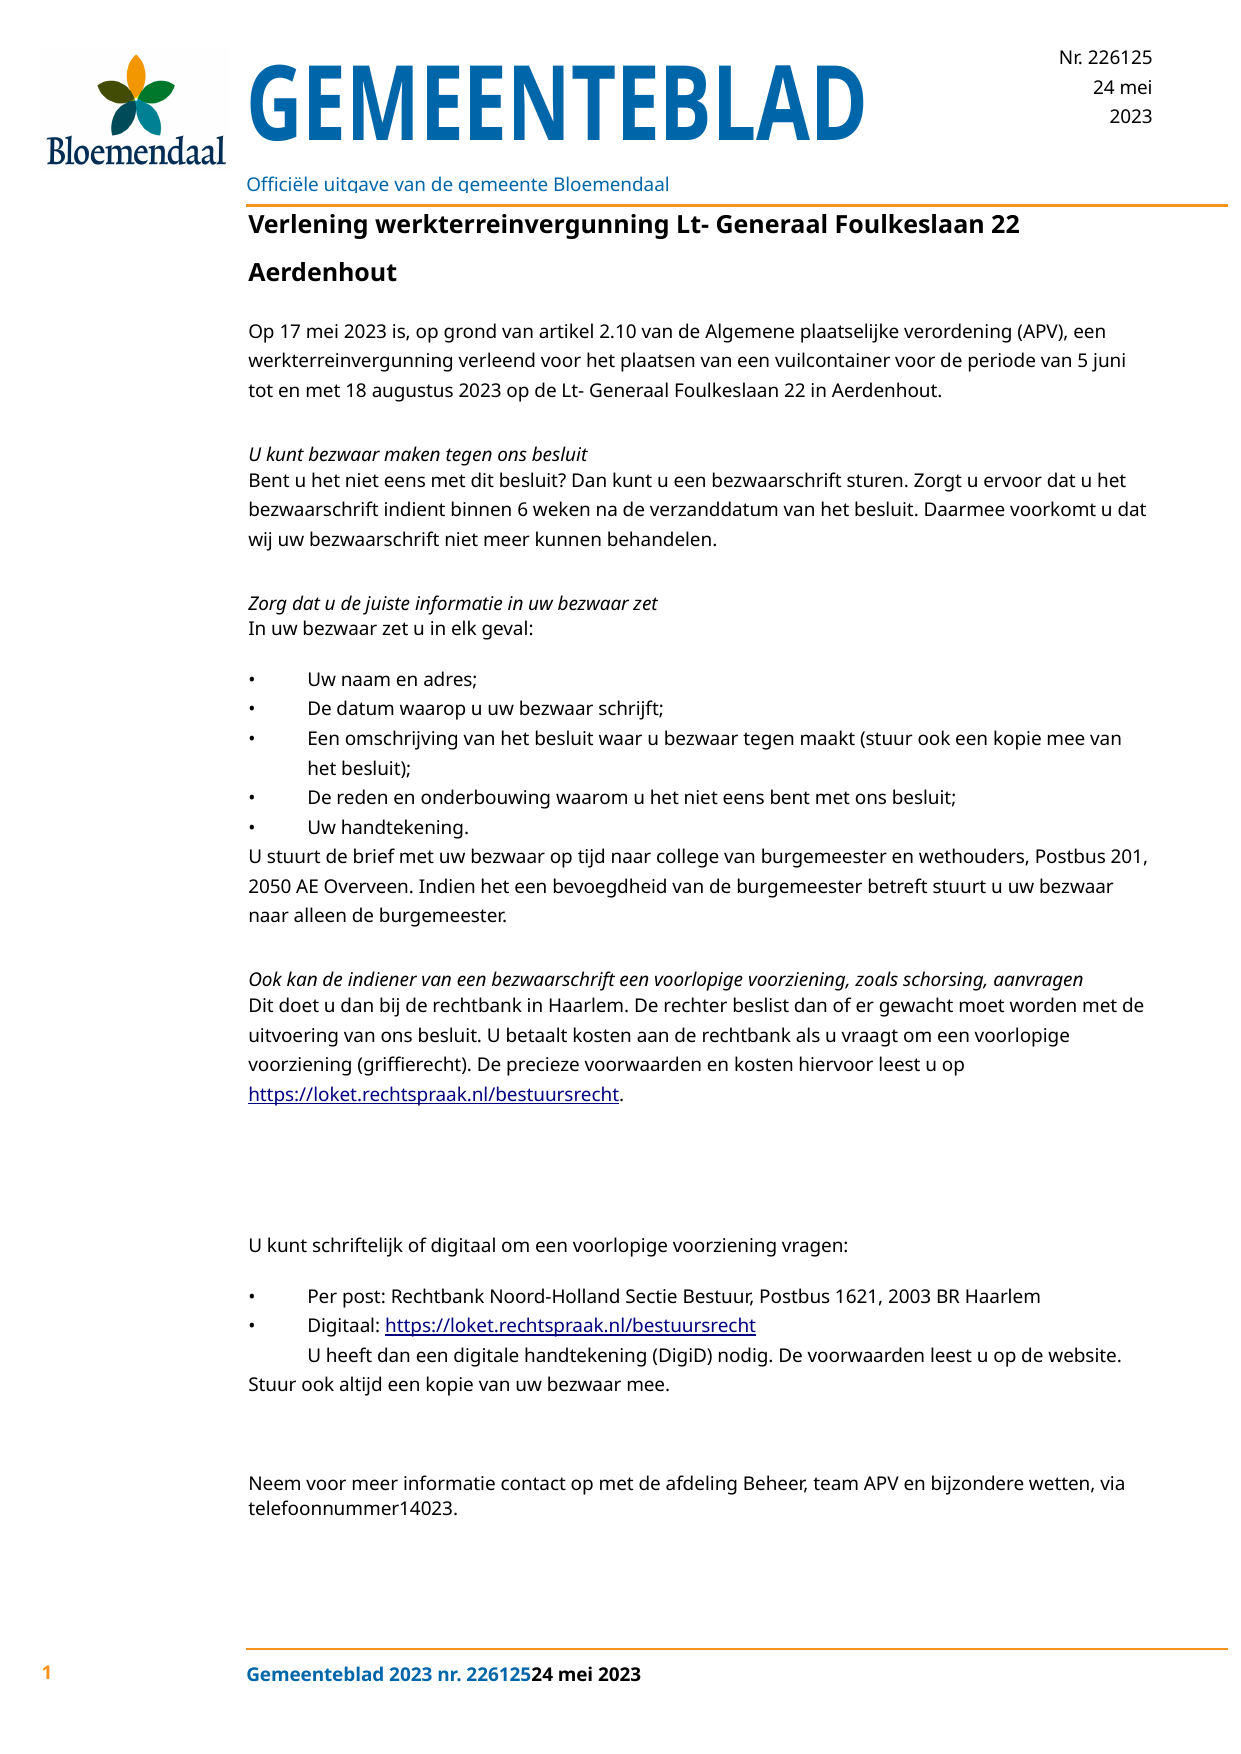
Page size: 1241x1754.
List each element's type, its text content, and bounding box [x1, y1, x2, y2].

list De datum waarop u uw bezwaar schrijft; [248, 696, 1152, 721]
text Bent u het niet eens met dit besluit? Dan kunt u een bezwaarschrift sturen. Zorgt u ervoor dat u het bezwaarschrift indient binnen 6 weken na de verzanddatum van het besluit. Daarmee voorkomt u dat wij uw bezwaarschrift niet meer kunnen behandelen. [248, 467, 1152, 552]
text In uw bezwaar zet u in elk geval: [248, 616, 1152, 641]
text Verlening werkterreinvergunning Lt- Generaal Foulkeslaan 22 Aerdenhout [248, 207, 1152, 288]
text U stuurt de brief met uw bezwaar op tijd naar college van burgemeester en wethouders, Postbus 201, 2050 AE Overveen. Indien het een bevoegdheid van de burgemeester betreft stuurt u uw bezwaar naar alleen de burgemeester. [248, 843, 1152, 928]
list Een omschrijving van het besluit waar u bezwaar tegen maakt (stuur ook een kopie mee van het besluit); [248, 725, 1152, 781]
text Neem voor meer informatie contact op met de afdeling Beheer, team APV en bijzondere wetten, via telefoonnummer14023. [248, 1470, 1152, 1521]
text Ook kan de indiener van een bezwaarschrift een voorlopige voorziening, zoals schorsing, aanvragen [248, 967, 1152, 992]
list Uw handtekening. [248, 814, 1152, 840]
text Stuur ook altijd een kopie van uw bezwaar mee. [248, 1372, 1152, 1397]
list Per post: Rechtbank Noord-Holland Sectie Bestuur, Postbus 1621, 2003 BR Haarlem [248, 1283, 1152, 1308]
list De reden en onderbouwing waarom u het niet eens bent met ons besluit; [248, 784, 1152, 810]
picture [41, 47, 231, 172]
text U kunt schriftelijk of digitaal om een voorlopige voorziening vragen: [248, 1232, 1152, 1258]
text Zorg dat u de juiste informatie in uw bezwaar zet [248, 590, 1152, 616]
list Digitaal: https://loket.rechtspraak.nl/bestuursrecht [248, 1312, 1152, 1338]
list U heeft dan een digitale handtekening (DigiD) nodig. De voorwaarden leest u op de website. [248, 1342, 1152, 1368]
list Uw naam en adres; [248, 666, 1152, 692]
text U kunt bezwaar maken tegen ons besluit [248, 441, 1152, 467]
text Op 17 mei 2023 is, op grond van artikel 2.10 van de Algemene plaatselijke verordening (APV), een werkterreinvergunning verleend voor het plaatsen van een vuilcontainer voor de periode van 5 juni tot en met 18 augustus 2023 op de Lt- Generaal Foulkeslaan 22 in Aerdenhout. [248, 318, 1152, 403]
text Dit doet u dan bij de rechtbank in Haarlem. De rechter beslist dan of er gewacht moet worden met de uitvoering van ons besluit. U betaalt kosten aan de rechtbank als u vraagt om een voorlopige voorziening (griffierecht). De precieze voorwaarden en kosten hiervoor leest u op https://loket.rechtspraak.nl/bestuursrecht. [248, 992, 1152, 1107]
